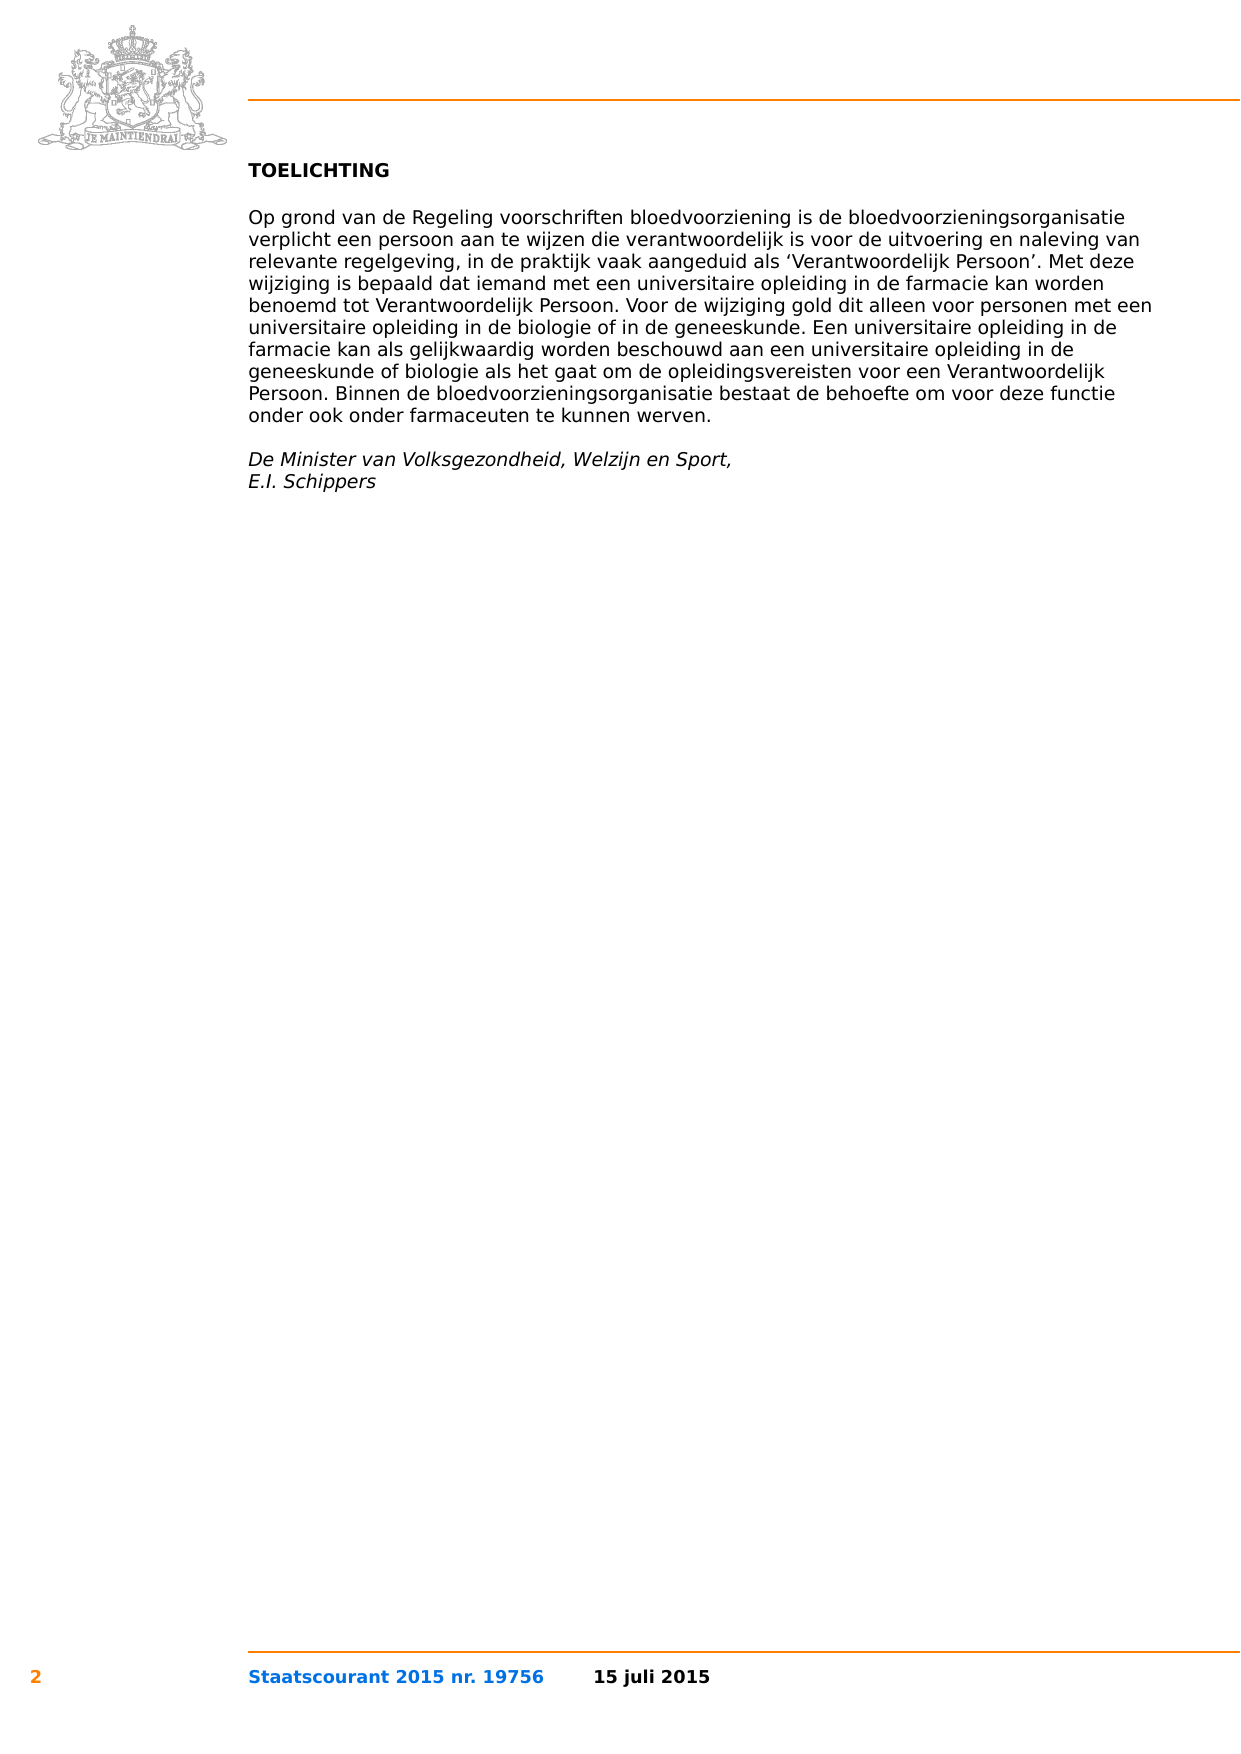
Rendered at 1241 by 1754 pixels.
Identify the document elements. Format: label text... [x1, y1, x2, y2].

picture [38, 25, 227, 150]
text Op grond van de Regeling voorschriften bloedvoorziening is de bloedvoorzieningsorganisatie verplicht een persoon aan te wijzen die verantwoordelijk is voor de uitvoering en naleving van relevante regelgeving, in de praktijk vaak aangeduid als ‘Verantwoordelijk Persoon’. Met deze wijziging is bepaald dat iemand met een universitaire opleiding in de farmacie kan worden benoemd tot Verantwoordelijk Persoon. Voor de wijziging gold dit alleen voor personen met een universitaire opleiding in de biologie of in de geneeskunde. Een universitaire opleiding in de farmacie kan als gelijkwaardig worden beschouwd aan een universitaire opleiding in de geneeskunde of biologie als het gaat om de opleidingsvereisten voor een Verantwoordelijk Persoon. Binnen de bloedvoorzieningsorganisatie bestaat de behoefte om voor deze functie onder ook onder farmaceuten te kunnen werven. [248, 207, 1163, 427]
subtitle TOELICHTING [248, 160, 1163, 182]
text De Minister van Volksgezondheid, Welzijn en Sport, E.I. Schippers [248, 448, 1163, 492]
